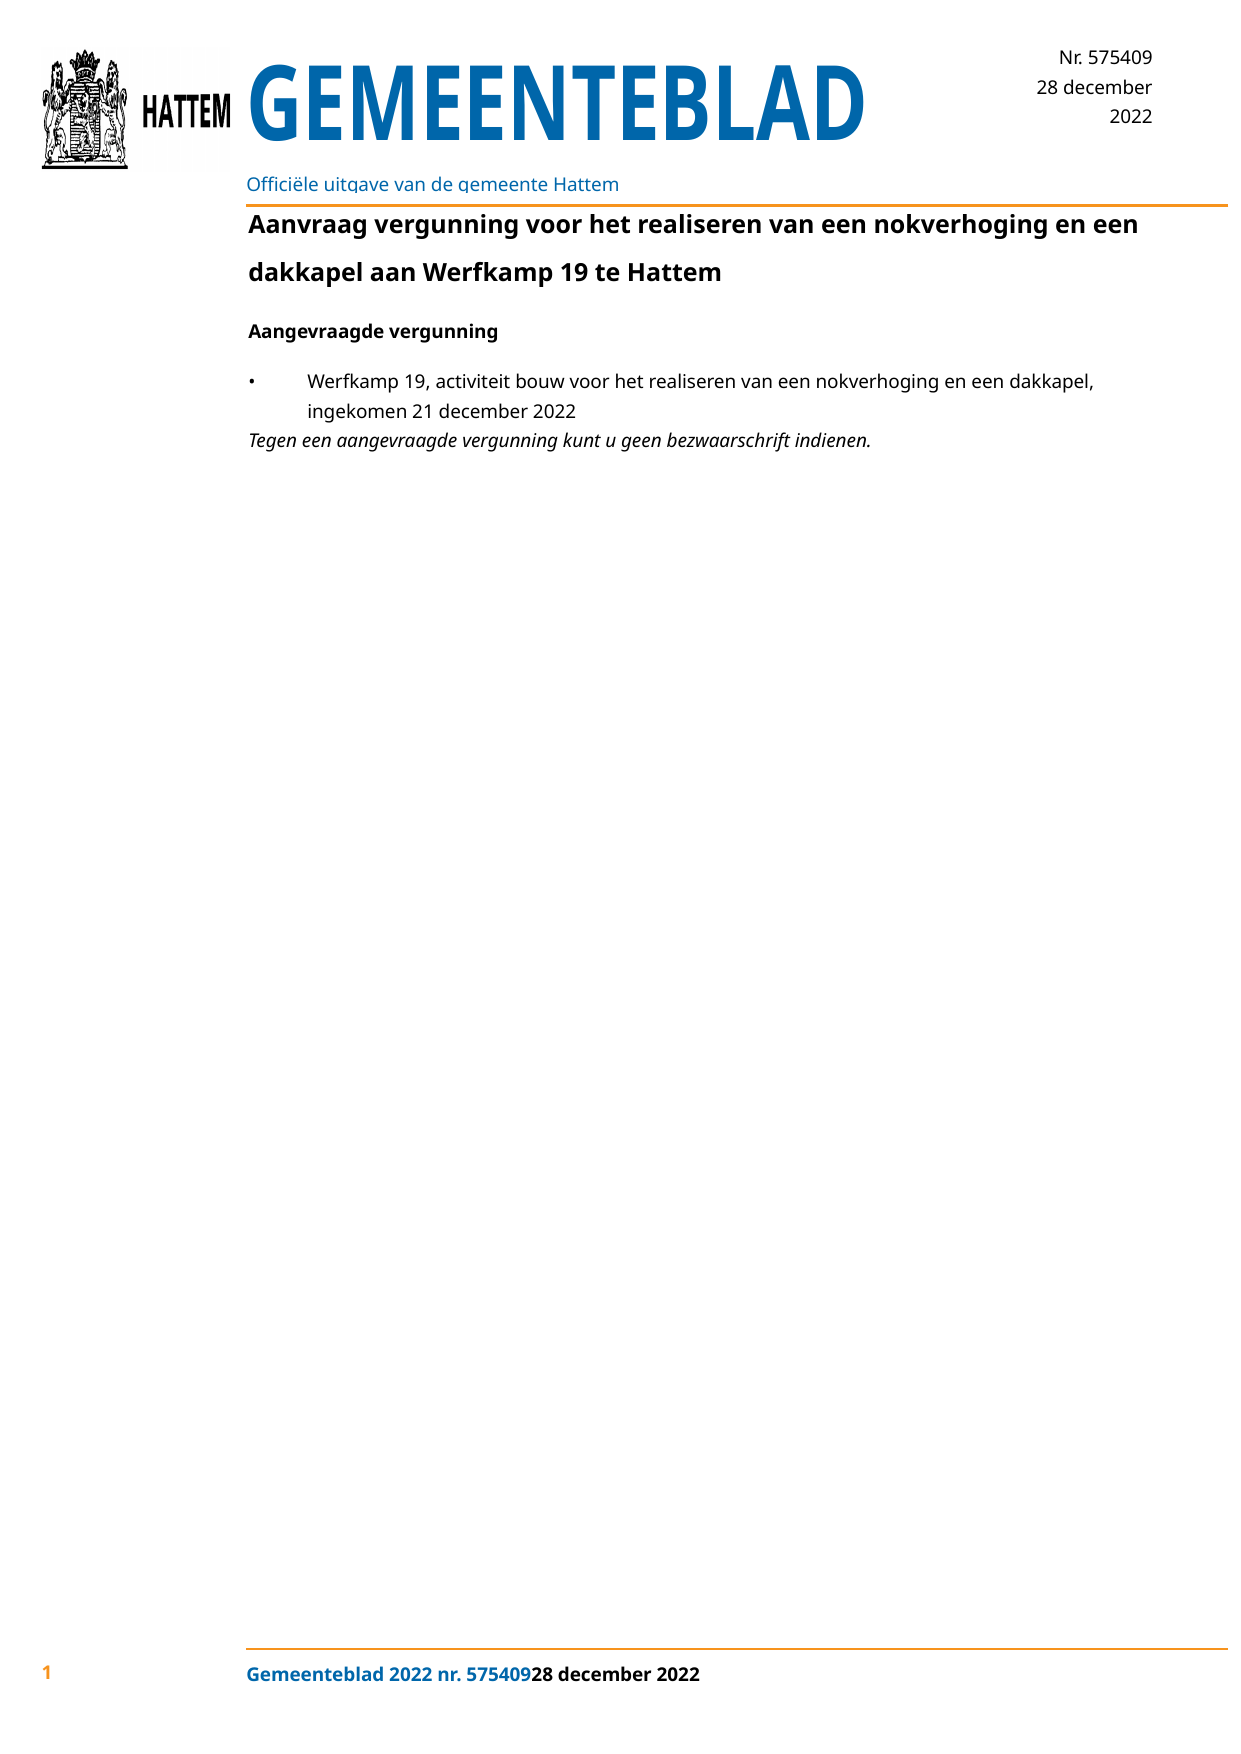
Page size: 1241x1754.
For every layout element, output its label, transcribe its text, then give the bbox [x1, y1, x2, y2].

list Werfkamp 19, activiteit bouw voor het realiseren van een nokverhoging en een dakkapel, ingekomen 21 december 2022 [248, 368, 1152, 424]
text Aanvraag vergunning voor het realiseren van een nokverhoging en een dakkapel aan Werfkamp 19 te Hattem [248, 207, 1152, 288]
text Tegen een aangevraagde vergunning kunt u geen bezwaarschrift indienen. [248, 427, 1152, 453]
picture [41, 47, 231, 172]
text Aangevraagde vergunning [248, 318, 1152, 344]
